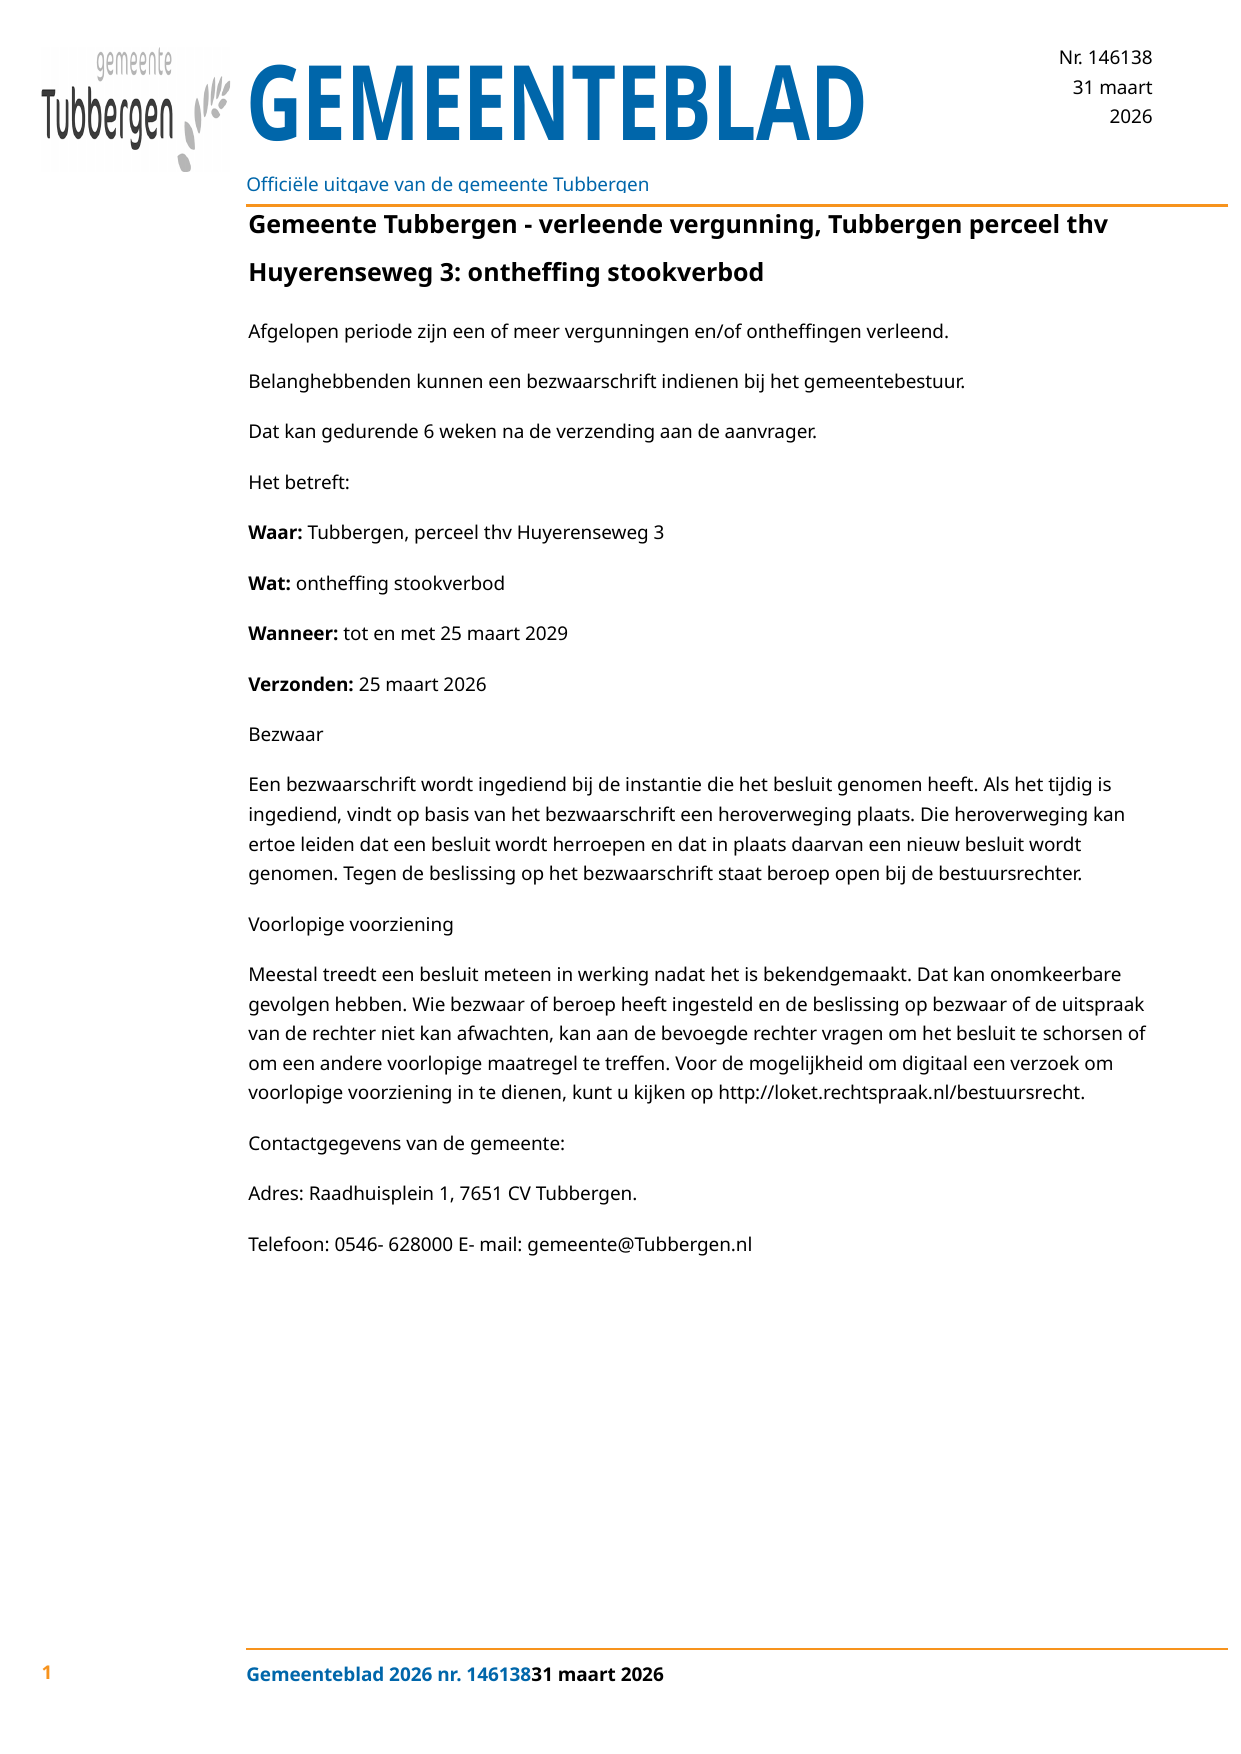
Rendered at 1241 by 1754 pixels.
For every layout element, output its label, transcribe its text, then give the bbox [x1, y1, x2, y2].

text Meestal treedt een besluit meteen in werking nadat het is bekendgemaakt. Dat kan onomkeerbare gevolgen hebben. Wie bezwaar of beroep heeft ingesteld en de beslissing op bezwaar of de uitspraak van de rechter niet kan afwachten, kan aan de bevoegde rechter vragen om het besluit te schorsen of om een andere voorlopige maatregel te treffen. Voor de mogelijkheid om digitaal een verzoek om voorlopige voorziening in te dienen, kunt u kijken op http://loket.rechtspraak.nl/bestuursrecht. [248, 961, 1152, 1105]
text Verzonden: 25 maart 2026 [248, 671, 1152, 697]
text Adres: Raadhuisplein 1, 7651 CV Tubbergen. [248, 1180, 1152, 1206]
text Wat: ontheffing stookverbod [248, 570, 1152, 596]
text Telefoon: 0546- 628000 E- mail: gemeente@Tubbergen.nl [248, 1231, 1152, 1257]
text Contactgegevens van de gemeente: [248, 1130, 1152, 1156]
text Dat kan gedurende 6 weken na de verzending aan de aanvrager. [248, 419, 1152, 444]
text Belanghebbenden kunnen een bezwaarschrift indienen bij het gemeentebestuur. [248, 368, 1152, 394]
text Waar: Tubbergen, perceel thv Huyerenseweg 3 [248, 519, 1152, 545]
text Een bezwaarschrift wordt ingediend bij de instantie die het besluit genomen heeft. Als het tijdig is ingediend, vindt op basis van het bezwaarschrift een heroverweging plaats. Die heroverweging kan ertoe leiden dat een besluit wordt herroepen en dat in plaats daarvan een nieuw besluit wordt genomen. Tegen de beslissing op het bezwaarschrift staat beroep open bij de bestuursrechter. [248, 772, 1152, 886]
text Het betreft: [248, 469, 1152, 495]
text Afgelopen periode zijn een of meer vergunningen en/of ontheffingen verleend. [248, 318, 1152, 344]
picture [41, 47, 231, 172]
text Voorlopige voorziening [248, 911, 1152, 937]
text Bezwaar [248, 721, 1152, 747]
text Gemeente Tubbergen - verleende vergunning, Tubbergen perceel thv Huyerenseweg 3: ontheffing stookverbod [248, 207, 1152, 288]
text Wanneer: tot en met 25 maart 2029 [248, 620, 1152, 646]
